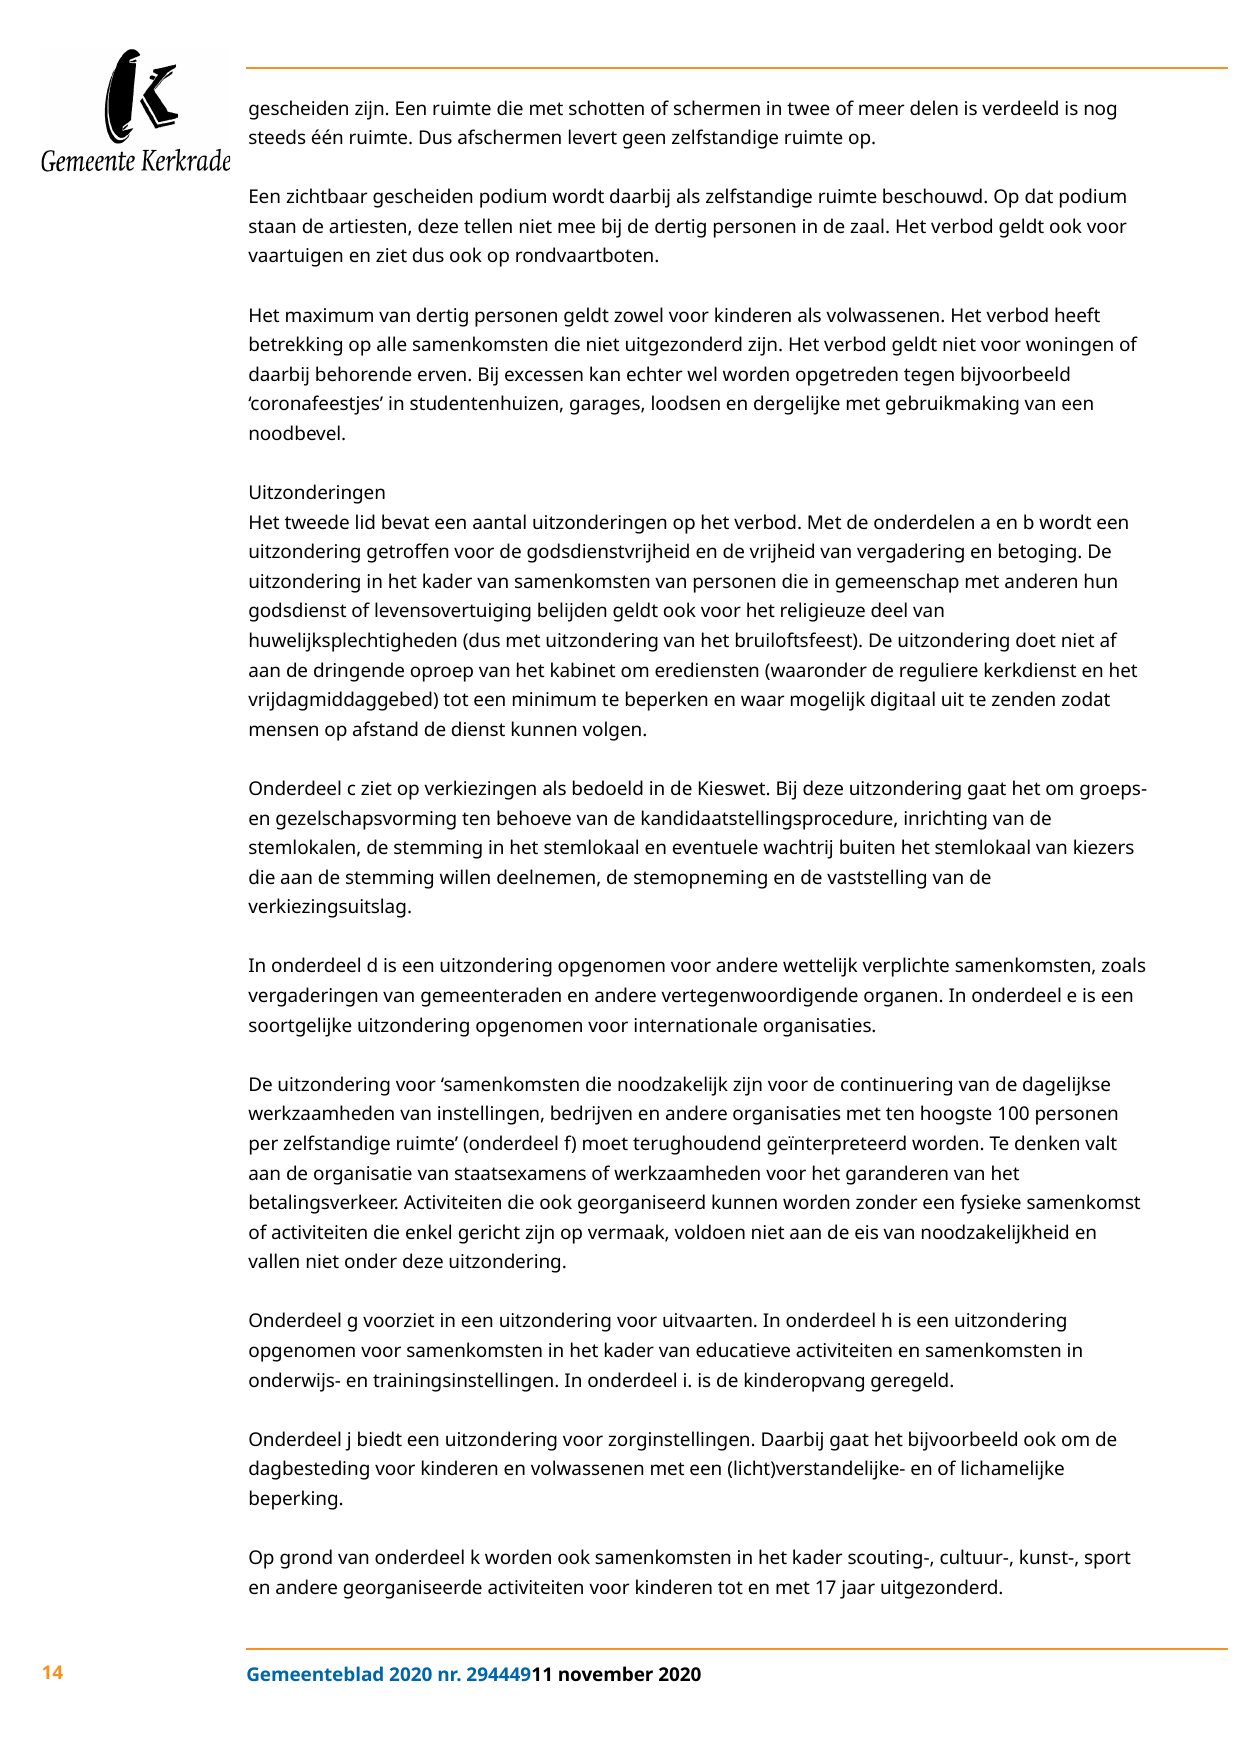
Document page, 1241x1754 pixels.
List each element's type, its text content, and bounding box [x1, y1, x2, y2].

text Op grond van onderdeel k worden ook samenkomsten in het kader scouting-, cultuur-, kunst-, sport en andere georganiseerde activiteiten voor kinderen tot en met 17 jaar uitgezonderd. [248, 1544, 1152, 1600]
text Onderdeel g voorziet in een uitzondering voor uitvaarten. In onderdeel h is een uitzondering opgenomen voor samenkomsten in het kader van educatieve activiteiten en samenkomsten in onderwijs- en trainingsinstellingen. In onderdeel i. is de kinderopvang geregeld. [248, 1308, 1152, 1393]
picture [41, 47, 231, 172]
text Het maximum van dertig personen geldt zowel voor kinderen als volwassenen. Het verbod heeft betrekking op alle samenkomsten die niet uitgezonderd zijn. Het verbod geldt niet voor woningen of daarbij behorende erven. Bij excessen kan echter wel worden opgetreden tegen bijvoorbeeld ‘coronafeestjes’ in studentenhuizen, garages, loodsen en dergelijke met gebruikmaking van een noodbevel. [248, 302, 1152, 446]
text Een zichtbaar gescheiden podium wordt daarbij als zelfstandige ruimte beschouwd. Op dat podium staan de artiesten, deze tellen niet mee bij de dertig personen in de zaal. Het verbod geldt ook voor vaartuigen en ziet dus ook op rondvaartboten. [248, 183, 1152, 268]
text Het tweede lid bevat een aantal uitzonderingen op het verbod. Met de onderdelen a en b wordt een uitzondering getroffen voor de godsdienstvrijheid en de vrijheid van vergadering en betoging. De uitzondering in het kader van samenkomsten van personen die in gemeenschap met anderen hun godsdienst of levensovertuiging belijden geldt ook voor het religieuze deel van huwelijksplechtigheden (dus met uitzondering van het bruiloftsfeest). De uitzondering doet niet af aan de dringende oproep van het kabinet om erediensten (waaronder de reguliere kerkdienst en het vrijdagmiddaggebed) tot een minimum te beperken en waar mogelijk digitaal uit te zenden zodat mensen op afstand de dienst kunnen volgen. [248, 509, 1152, 742]
text De uitzondering voor ‘samenkomsten die noodzakelijk zijn voor de continuering van de dagelijkse werkzaamheden van instellingen, bedrijven en andere organisaties met ten hoogste 100 personen per zelfstandige ruimte’ (onderdeel f) moet terughoudend geïnterpreteerd worden. Te denken valt aan de organisatie van staatsexamens of werkzaamheden voor het garanderen van het betalingsverkeer. Activiteiten die ook georganiseerd kunnen worden zonder een fysieke samenkomst of activiteiten die enkel gericht zijn op vermaak, voldoen niet aan de eis van noodzakelijkheid en vallen niet onder deze uitzondering. [248, 1071, 1152, 1274]
text In onderdeel d is een uitzondering opgenomen voor andere wettelijk verplichte samenkomsten, zoals vergaderingen van gemeenteraden en andere vertegenwoordigende organen. In onderdeel e is een soortgelijke uitzondering opgenomen voor internationale organisaties. [248, 953, 1152, 1038]
text Onderdeel j biedt een uitzondering voor zorginstellingen. Daarbij gaat het bijvoorbeeld ook om de dagbesteding voor kinderen en volwassenen met een (licht)verstandelijke- en of lichamelijke beperking. [248, 1426, 1152, 1511]
text gescheiden zijn. Een ruimte die met schotten of schermen in twee of meer delen is verdeeld is nog steeds één ruimte. Dus afschermen levert geen zelfstandige ruimte op. [248, 95, 1152, 150]
text Onderdeel c ziet op verkiezingen als bedoeld in de Kieswet. Bij deze uitzondering gaat het om groeps- en gezelschapsvorming ten behoeve van de kandidaatstellingsprocedure, inrichting van de stemlokalen, de stemming in het stemlokaal en eventuele wachtrij buiten het stemlokaal van kiezers die aan de stemming willen deelnemen, de stemopneming en de vaststelling van de verkiezingsuitslag. [248, 775, 1152, 919]
text Uitzonderingen [248, 479, 1152, 505]
